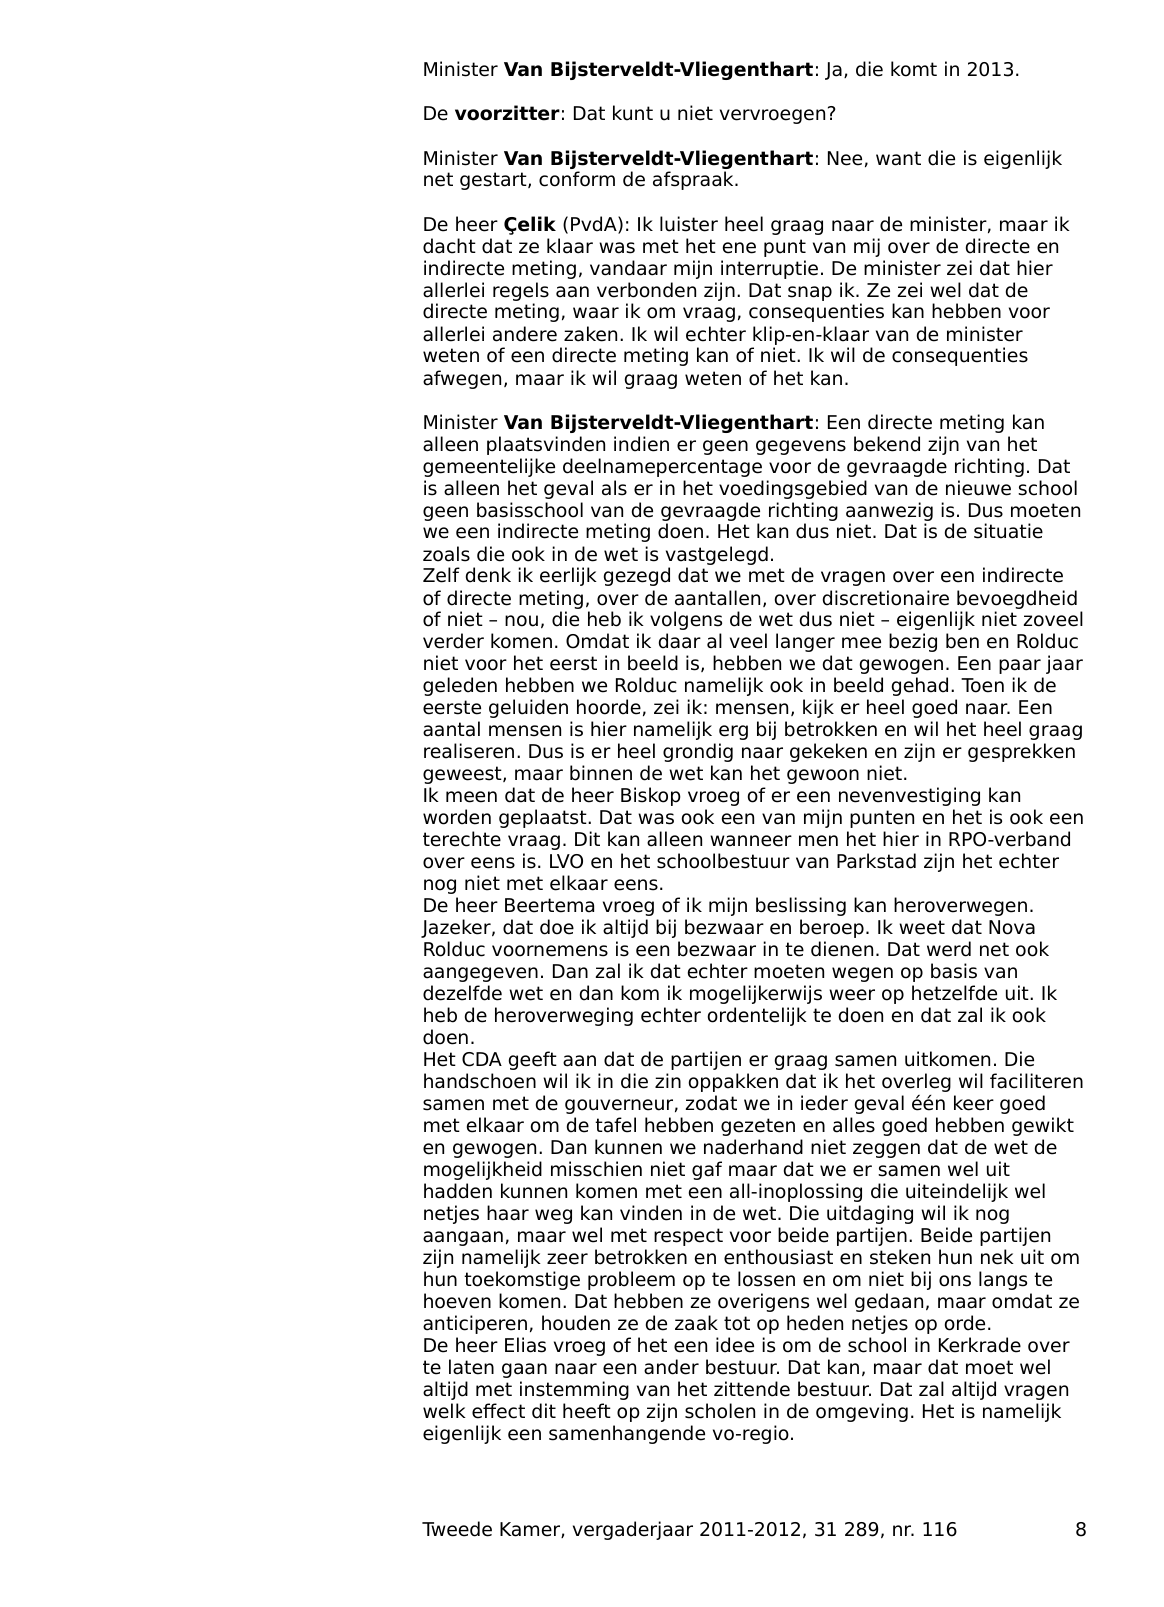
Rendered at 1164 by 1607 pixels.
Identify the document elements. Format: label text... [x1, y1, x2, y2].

text Minister Van Bijsterveldt-Vliegenthart: Ja, die komt in 2013. [422, 59, 1087, 81]
text De heer Elias vroeg of het een idee is om de school in Kerkrade over te laten gaan naar een ander bestuur. Dat kan, maar dat moet wel altijd met instemming van het zittende bestuur. Dat zal altijd vragen welk effect dit heeft op zijn scholen in de omgeving. Het is namelijk eigenlijk een samenhangende vo-regio. [422, 1335, 1087, 1444]
text Het CDA geeft aan dat de partijen er graag samen uitkomen. Die handschoen wil ik in die zin oppakken dat ik het overleg wil faciliteren samen met de gouverneur, zodat we in ieder geval één keer goed met elkaar om de tafel hebben gezeten en alles goed hebben gewikt en gewogen. Dan kunnen we naderhand niet zeggen dat de wet de mogelijkheid misschien niet gaf maar dat we er samen wel uit hadden kunnen komen met een all-inoplossing die uiteindelijk wel netjes haar weg kan vinden in de wet. Die uitdaging wil ik nog aangaan, maar wel met respect voor beide partijen. Beide partijen zijn namelijk zeer betrokken en enthousiast en steken hun nek uit om hun toekomstige probleem op te lossen en om niet bij ons langs te hoeven komen. Dat hebben ze overigens wel gedaan, maar omdat ze anticiperen, houden ze de zaak tot op heden netjes op orde. [422, 1049, 1087, 1335]
text Minister Van Bijsterveldt-Vliegenthart: Een directe meting kan alleen plaatsvinden indien er geen gegevens bekend zijn van het gemeentelijke deelnamepercentage voor de gevraagde richting. Dat is alleen het geval als er in het voedingsgebied van de nieuwe school geen basisschool van de gevraagde richting aanwezig is. Dus moeten we een indirecte meting doen. Het kan dus niet. Dat is de situatie zoals die ook in de wet is vastgelegd. [422, 412, 1087, 565]
text De heer Beertema vroeg of ik mijn beslissing kan heroverwegen. Jazeker, dat doe ik altijd bij bezwaar en beroep. Ik weet dat Nova Rolduc voornemens is een bezwaar in te dienen. Dat werd net ook aangegeven. Dan zal ik dat echter moeten wegen op basis van dezelfde wet en dan kom ik mogelijkerwijs weer op hetzelfde uit. Ik heb de heroverweging echter ordentelijk te doen en dat zal ik ook doen. [422, 895, 1087, 1049]
text De voorzitter: Dat kunt u niet vervroegen? [422, 103, 1087, 125]
text Ik meen dat de heer Biskop vroeg of er een nevenvestiging kan worden geplaatst. Dat was ook een van mijn punten en het is ook een terechte vraag. Dit kan alleen wanneer men het hier in RPO-verband over eens is. LVO en het schoolbestuur van Parkstad zijn het echter nog niet met elkaar eens. [422, 785, 1087, 895]
text Minister Van Bijsterveldt-Vliegenthart: Nee, want die is eigenlijk net gestart, conform de afspraak. [422, 147, 1087, 191]
text Zelf denk ik eerlijk gezegd dat we met de vragen over een indirecte of directe meting, over de aantallen, over discretionaire bevoegdheid of niet – nou, die heb ik volgens de wet dus niet – eigenlijk niet zoveel verder komen. Omdat ik daar al veel langer mee bezig ben en Rolduc niet voor het eerst in beeld is, hebben we dat gewogen. Een paar jaar geleden hebben we Rolduc namelijk ook in beeld gehad. Toen ik de eerste geluiden hoorde, zei ik: mensen, kijk er heel goed naar. Een aantal mensen is hier namelijk erg bij betrokken en wil het heel graag realiseren. Dus is er heel grondig naar gekeken en zijn er gesprekken geweest, maar binnen de wet kan het gewoon niet. [422, 565, 1087, 785]
text De heer Çelik (PvdA): Ik luister heel graag naar de minister, maar ik dacht dat ze klaar was met het ene punt van mij over de directe en indirecte meting, vandaar mijn interruptie. De minister zei dat hier allerlei regels aan verbonden zijn. Dat snap ik. Ze zei wel dat de directe meting, waar ik om vraag, consequenties kan hebben voor allerlei andere zaken. Ik wil echter klip-en-klaar van de minister weten of een directe meting kan of niet. Ik wil de consequenties afwegen, maar ik wil graag weten of het kan. [422, 213, 1087, 389]
